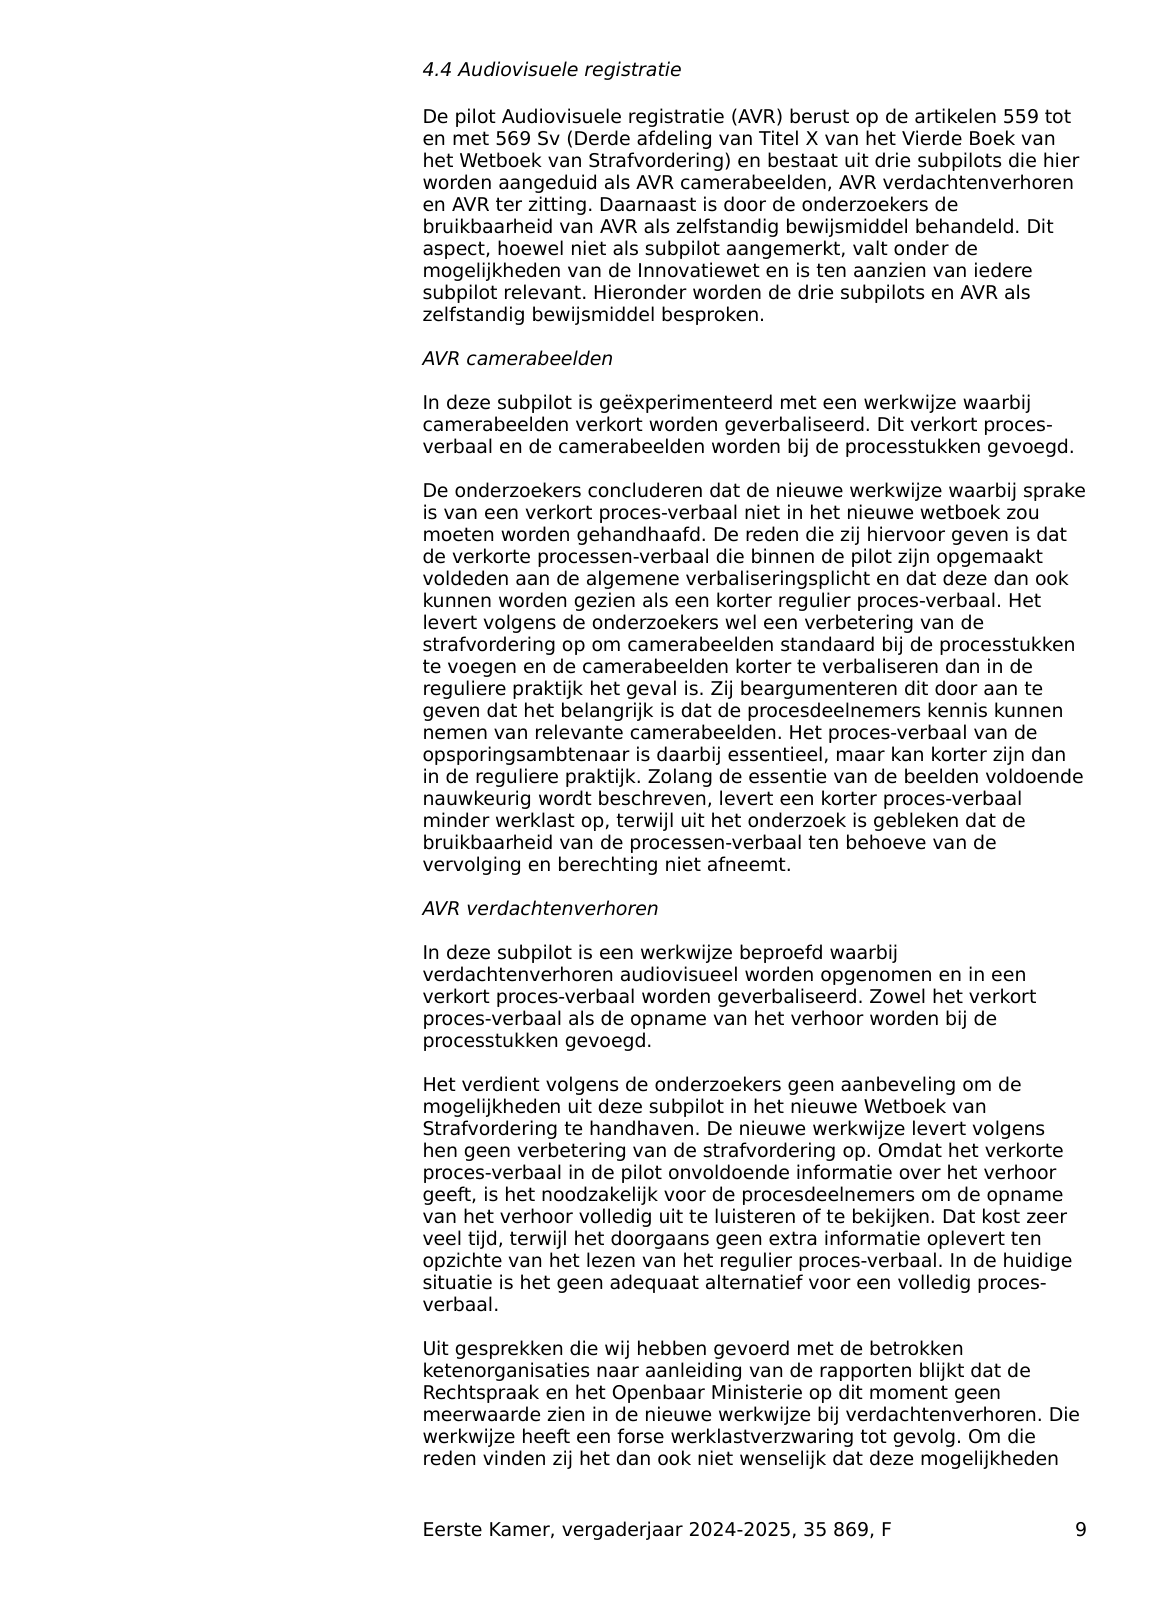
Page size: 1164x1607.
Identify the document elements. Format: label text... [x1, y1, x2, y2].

text In deze subpilot is geëxperimenteerd met een werkwijze waarbij camerabeelden verkort worden geverbaliseerd. Dit verkort proces-verbaal en de camerabeelden worden bij de processtukken gevoegd. [422, 392, 1087, 458]
subtitle AVR camerabeelden [422, 348, 1087, 370]
text De onderzoekers concluderen dat de nieuwe werkwijze waarbij sprake is van een verkort proces-verbaal niet in het nieuwe wetboek zou moeten worden gehandhaafd. De reden die zij hiervoor geven is dat de verkorte processen-verbaal die binnen de pilot zijn opgemaakt voldeden aan de algemene verbaliseringsplicht en dat deze dan ook kunnen worden gezien als een korter regulier proces-verbaal. Het levert volgens de onderzoekers wel een verbetering van de strafvordering op om camerabeelden standaard bij de processtukken te voegen en de camerabeelden korter te verbaliseren dan in de reguliere praktijk het geval is. Zij beargumenteren dit door aan te geven dat het belangrijk is dat de procesdeelnemers kennis kunnen nemen van relevante camerabeelden. Het proces-verbaal van de opsporingsambtenaar is daarbij essentieel, maar kan korter zijn dan in de reguliere praktijk. Zolang de essentie van de beelden voldoende nauwkeurig wordt beschreven, levert een korter proces-verbaal minder werklast op, terwijl uit het onderzoek is gebleken dat de bruikbaarheid van de processen-verbaal ten behoeve van de vervolging en berechting niet afneemt. [422, 480, 1087, 876]
subtitle AVR verdachtenverhoren [422, 898, 1087, 920]
text In deze subpilot is een werkwijze beproefd waarbij verdachtenverhoren audiovisueel worden opgenomen en in een verkort proces-verbaal worden geverbaliseerd. Zowel het verkort proces-verbaal als de opname van het verhoor worden bij de processtukken gevoegd. [422, 942, 1087, 1052]
text Het verdient volgens de onderzoekers geen aanbeveling om de mogelijkheden uit deze subpilot in het nieuwe Wetboek van Strafvordering te handhaven. De nieuwe werkwijze levert volgens hen geen verbetering van de strafvordering op. Omdat het verkorte proces-verbaal in de pilot onvoldoende informatie over het verhoor geeft, is het noodzakelijk voor de procesdeelnemers om de opname van het verhoor volledig uit te luisteren of te bekijken. Dat kost zeer veel tijd, terwijl het doorgaans geen extra informatie oplevert ten opzichte van het lezen van het regulier proces-verbaal. In de huidige situatie is het geen adequaat alternatief voor een volledig proces-verbaal. [422, 1074, 1087, 1316]
text De pilot Audiovisuele registratie (AVR) berust op de artikelen 559 tot en met 569 Sv (Derde afdeling van Titel X van het Vierde Boek van het Wetboek van Strafvordering) en bestaat uit drie subpilots die hier worden aangeduid als AVR camerabeelden, AVR verdachtenverhoren en AVR ter zitting. Daarnaast is door de onderzoekers de bruikbaarheid van AVR als zelfstandig bewijsmiddel behandeld. Dit aspect, hoewel niet als subpilot aangemerkt, valt onder de mogelijkheden van de Innovatiewet en is ten aanzien van iedere subpilot relevant. Hieronder worden de drie subpilots en AVR als zelfstandig bewijsmiddel besproken. [422, 106, 1087, 326]
subtitle 4.4 Audiovisuele registratie [422, 59, 1087, 81]
text Uit gesprekken die wij hebben gevoerd met de betrokken ketenorganisaties naar aanleiding van de rapporten blijkt dat de Rechtspraak en het Openbaar Ministerie op dit moment geen meerwaarde zien in de nieuwe werkwijze bij verdachtenverhoren. Die werkwijze heeft een forse werklastverzwaring tot gevolg. Om die reden vinden zij het dan ook niet wenselijk dat deze mogelijkheden [422, 1338, 1087, 1470]
